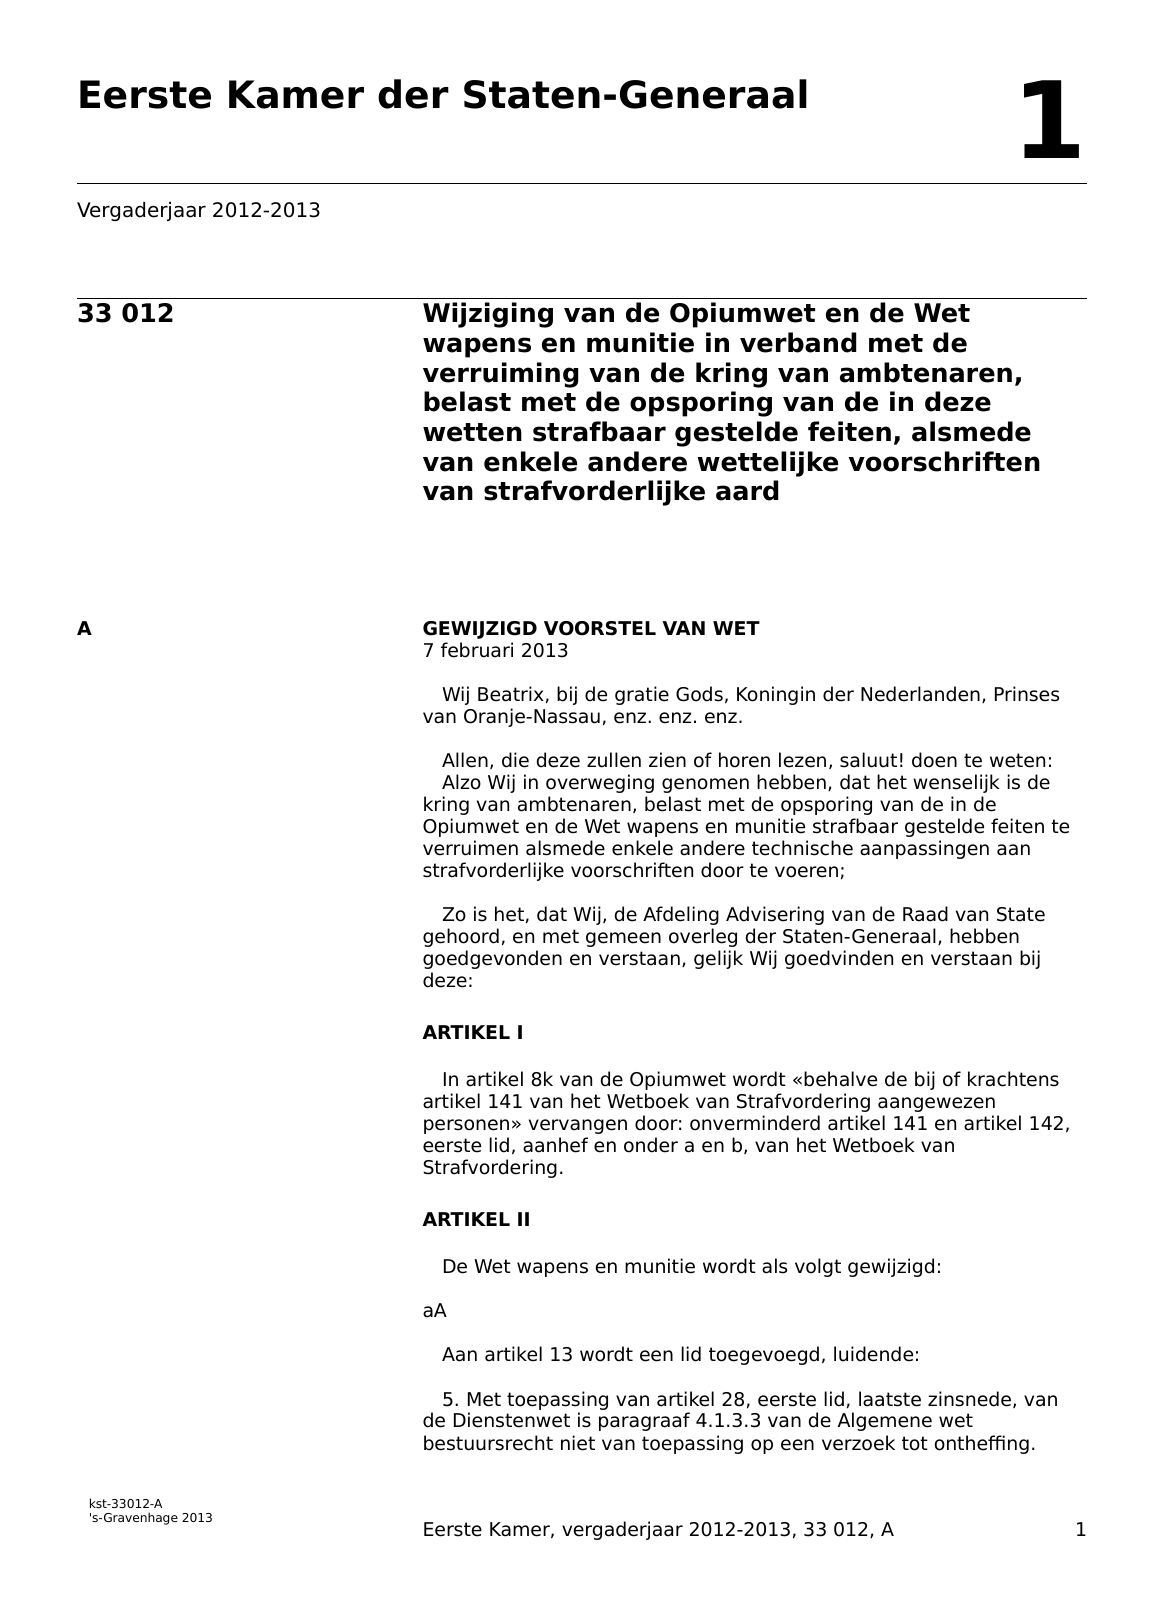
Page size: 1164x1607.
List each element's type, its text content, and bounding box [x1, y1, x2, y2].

subtitle ARTIKEL I [422, 1022, 1087, 1044]
subtitle A GEWIJZIGD VOORSTEL VAN WET [77, 618, 1087, 640]
table_header Eerste Kamer der Staten-Generaal [77, 59, 886, 183]
text Zo is het, dat Wij, de Afdeling Advisering van de Raad van State gehoord, en met gemeen overleg der Staten-Generaal, hebben goedgevonden en verstaan, gelijk Wij goedvinden en verstaan bij deze: [422, 904, 1087, 992]
table_header 1 [886, 59, 1087, 183]
text 5. Met toepassing van artikel 28, eerste lid, laatste zinsnede, van de Dienstenwet is paragraaf 4.1.3.3 van de Algemene wet bestuursrecht niet van toepassing op een verzoek tot ontheffing. [422, 1388, 1087, 1454]
text In artikel 8k van de Opiumwet wordt «behalve de bij of krachtens artikel 141 van het Wetboek van Strafvordering aangewezen personen» vervangen door: onverminderd artikel 141 en artikel 142, eerste lid, aanhef en onder a en b, van het Wetboek van Strafvordering. [422, 1069, 1087, 1179]
subtitle ARTIKEL II [422, 1209, 1087, 1231]
text aA [422, 1300, 1087, 1322]
text 7 februari 2013 [422, 640, 1087, 662]
text De Wet wapens en munitie wordt als volgt gewijzigd: [422, 1256, 1087, 1278]
text Allen, die deze zullen zien of horen lezen, saluut! doen te weten: [422, 750, 1087, 772]
text kst-33012-A [88, 1497, 323, 1511]
text 's-Gravenhage 2013 [88, 1511, 323, 1525]
text Wij Beatrix, bij de gratie Gods, Koningin der Nederlanden, Prinses van Oranje-Nassau, enz. enz. enz. [422, 684, 1087, 728]
text Aan artikel 13 wordt een lid toegevoegd, luidende: [422, 1344, 1087, 1366]
text Alzo Wij in overweging genomen hebben, dat het wenselijk is de kring van ambtenaren, belast met de opsporing van de in de Opiumwet en de Wet wapens en munitie strafbaar gestelde feiten te verruimen alsmede enkele andere technische aanpassingen aan strafvorderlijke voorschriften door te voeren; [422, 772, 1087, 882]
table_cell Vergaderjaar 2012-2013 [77, 184, 1087, 298]
subtitle 33 012 Wijziging van de Opiumwet en de Wet wapens en munitie in verband met de verruiming van de kring van ambtenaren, belast met de opsporing van de in deze wetten strafbaar gestelde feiten, alsmede van enkele andere wettelijke voorschriften van strafvorderlijke aard [77, 299, 1087, 507]
